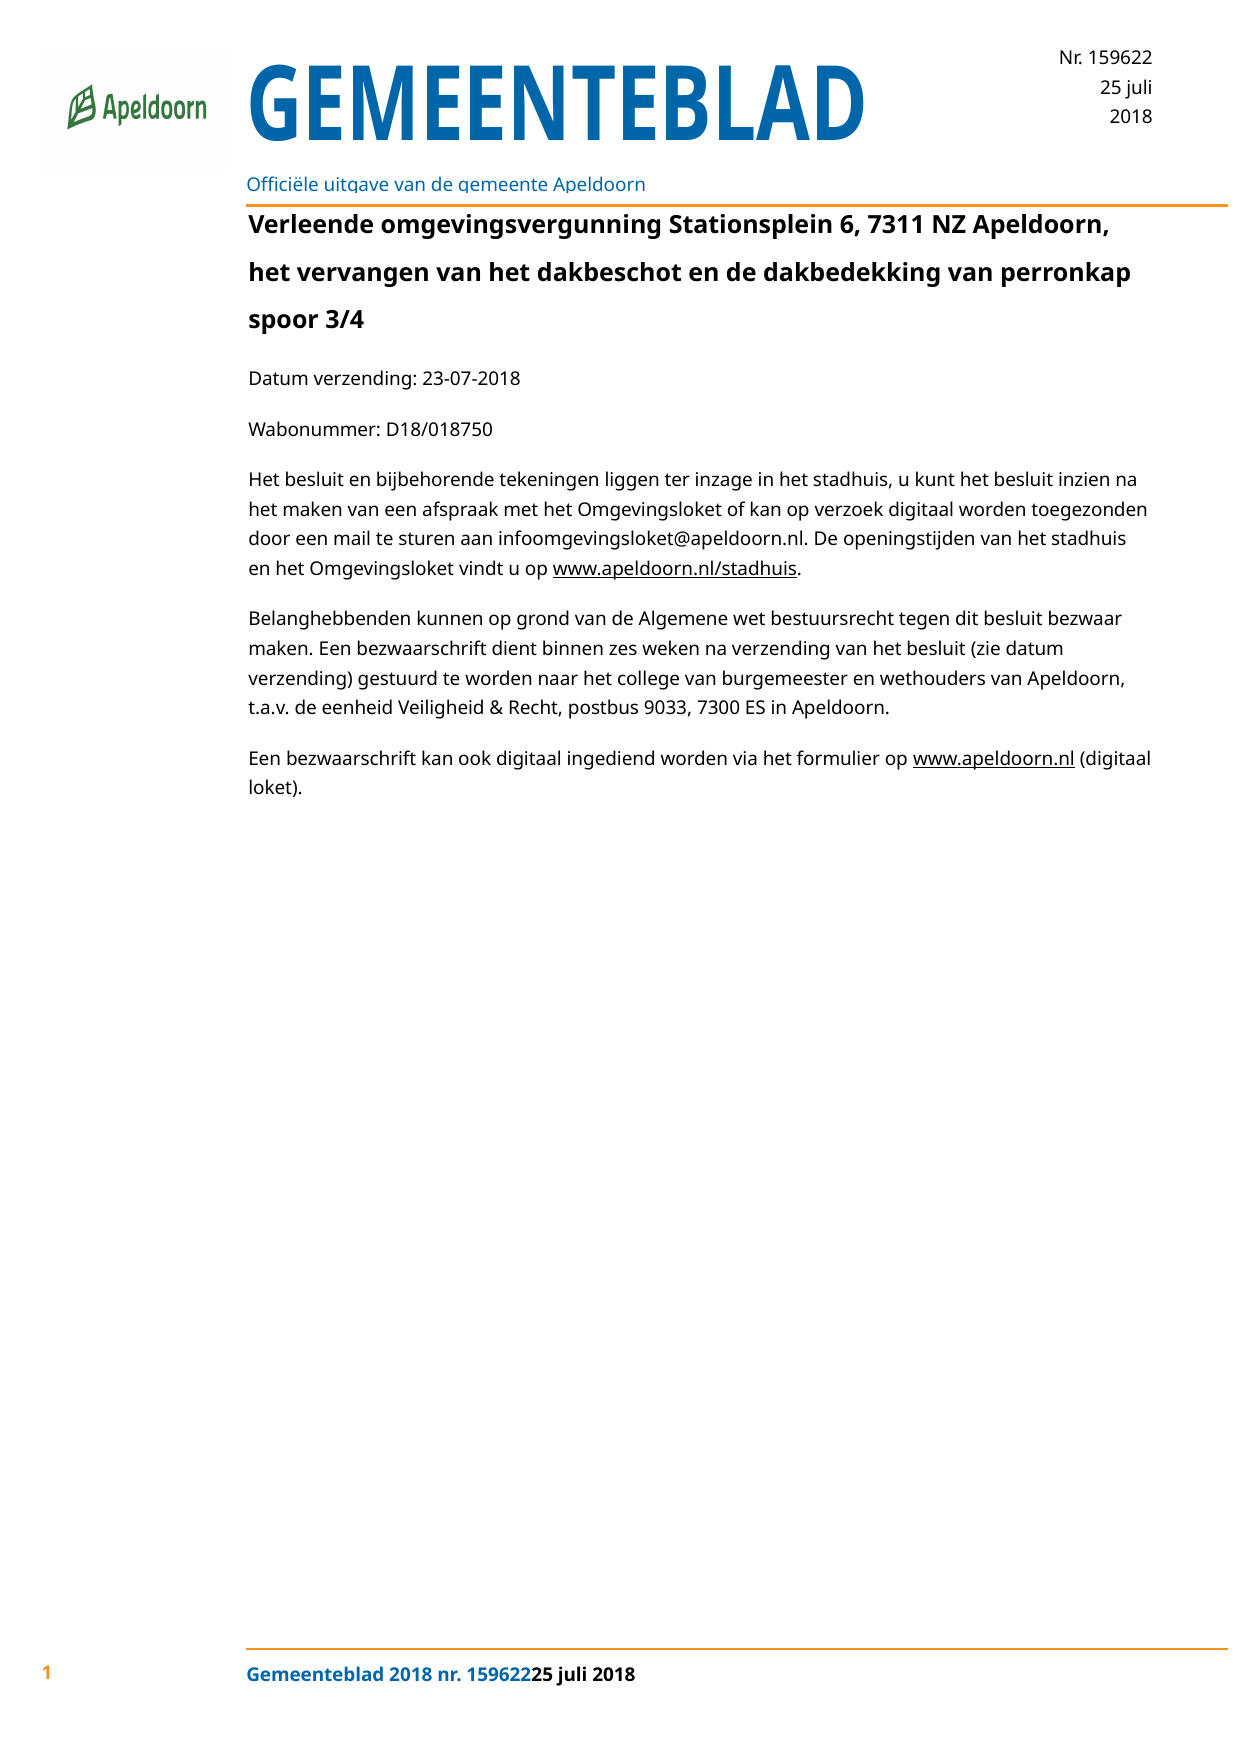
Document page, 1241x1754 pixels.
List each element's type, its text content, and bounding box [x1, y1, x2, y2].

text Datum verzending: 23-07-2018 [248, 366, 1152, 391]
text Het besluit en bijbehorende tekeningen liggen ter inzage in het stadhuis, u kunt het besluit inzien na het maken van een afspraak met het Omgevingsloket of kan op verzoek digitaal worden toegezonden door een mail te sturen aan infoomgevingsloket@apeldoorn.nl. De openingstijden van het stadhuis en het Omgevingsloket vindt u op www.apeldoorn.nl/stadhuis. [248, 466, 1152, 581]
picture [41, 47, 231, 172]
text Een bezwaarschrift kan ook digitaal ingediend worden via het formulier op www.apeldoorn.nl (digitaal loket). [248, 745, 1152, 800]
text Verleende omgevingsvergunning Stationsplein 6, 7311 NZ Apeldoorn, het vervangen van het dakbeschot en de dakbedekking van perronkap spoor 3/4 [248, 207, 1152, 336]
text Wabonummer: D18/018750 [248, 416, 1152, 442]
text Belanghebbenden kunnen op grond van de Algemene wet bestuursrecht tegen dit besluit bezwaar maken. Een bezwaarschrift dient binnen zes weken na verzending van het besluit (zie datum verzending) gestuurd te worden naar het college van burgemeester en wethouders van Apeldoorn, t.a.v. de eenheid Veiligheid & Recht, postbus 9033, 7300 ES in Apeldoorn. [248, 606, 1152, 720]
